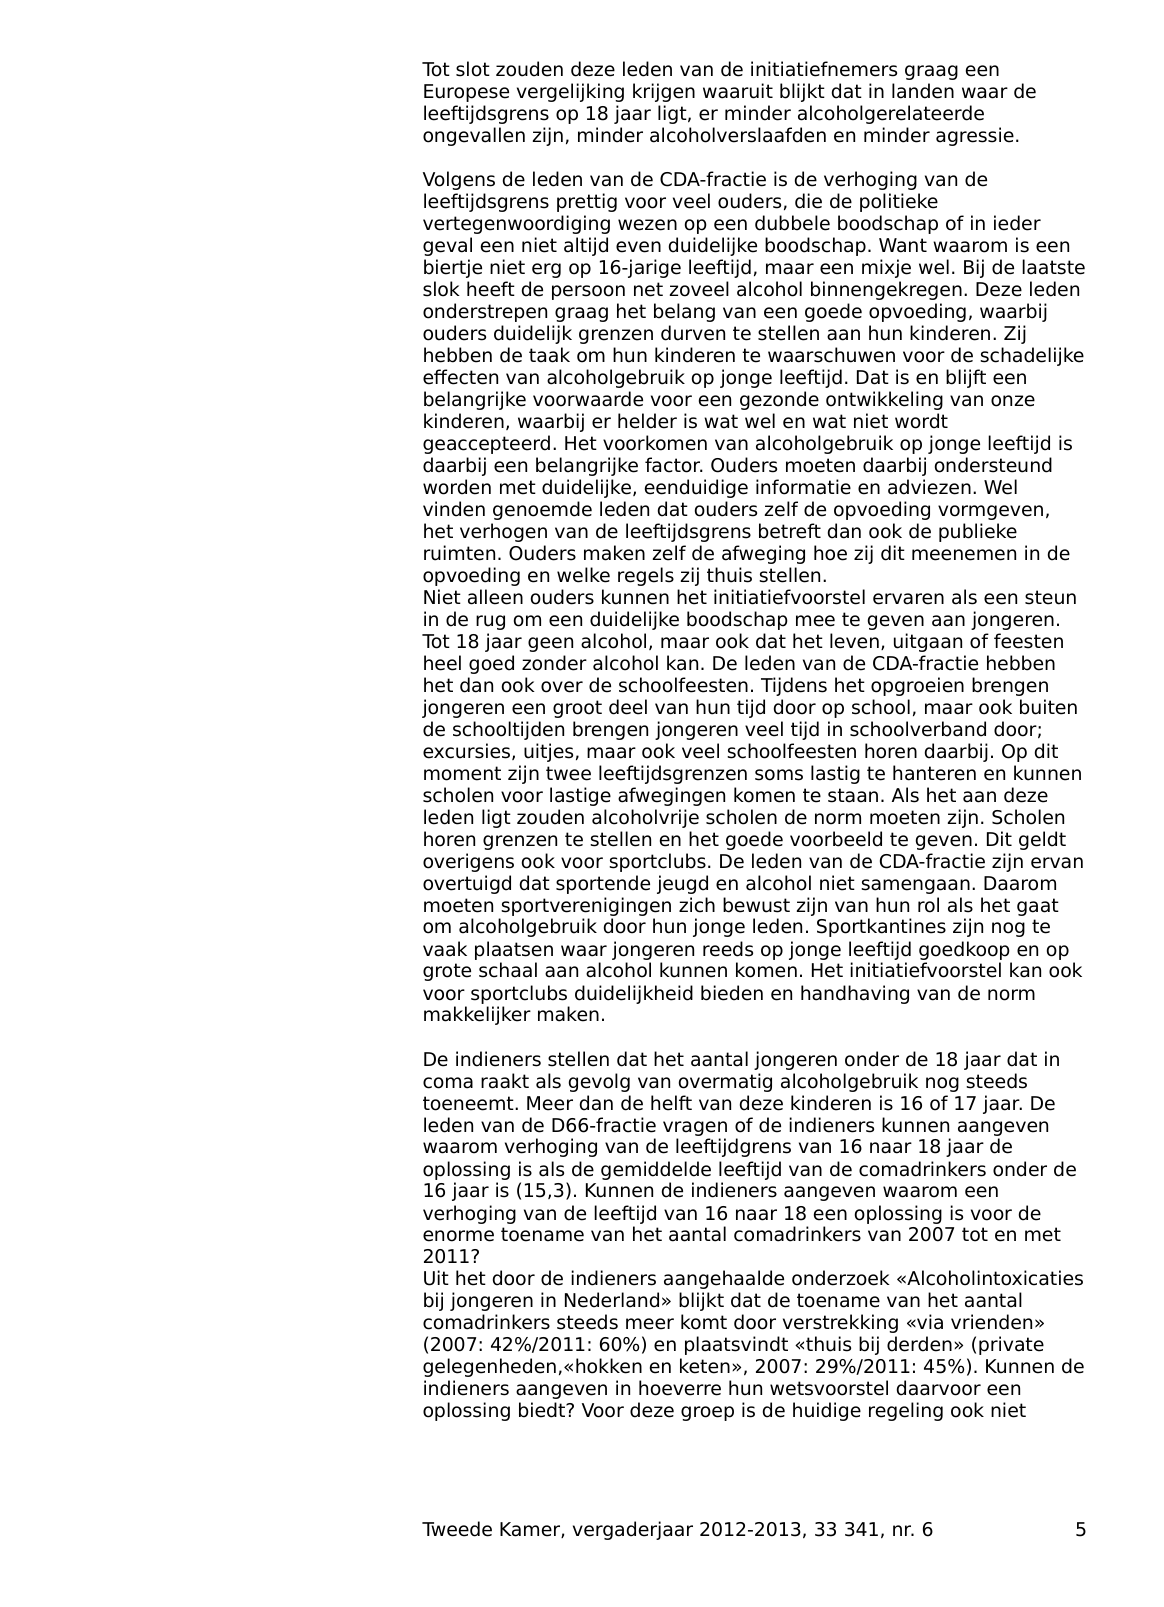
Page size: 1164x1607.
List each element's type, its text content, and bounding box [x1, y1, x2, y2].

text Uit het door de indieners aangehaalde onderzoek «Alcoholintoxicaties bij jongeren in Nederland» blijkt dat de toename van het aantal comadrinkers steeds meer komt door verstrekking «via vrienden» (2007: 42%/2011: 60%) en plaatsvindt «thuis bij derden» (private gelegenheden,«hokken en keten», 2007: 29%/2011: 45%). Kunnen de indieners aangeven in hoeverre hun wetsvoorstel daarvoor een oplossing biedt? Voor deze groep is de huidige regeling ook niet [422, 1268, 1087, 1422]
text Niet alleen ouders kunnen het initiatiefvoorstel ervaren als een steun in de rug om een duidelijke boodschap mee te geven aan jongeren. Tot 18 jaar geen alcohol, maar ook dat het leven, uitgaan of feesten heel goed zonder alcohol kan. De leden van de CDA-fractie hebben het dan ook over de schoolfeesten. Tijdens het opgroeien brengen jongeren een groot deel van hun tijd door op school, maar ook buiten de schooltijden brengen jongeren veel tijd in schoolverband door; excursies, uitjes, maar ook veel schoolfeesten horen daarbij. Op dit moment zijn twee leeftijdsgrenzen soms lastig te hanteren en kunnen scholen voor lastige afwegingen komen te staan. Als het aan deze leden ligt zouden alcoholvrije scholen de norm moeten zijn. Scholen horen grenzen te stellen en het goede voorbeeld te geven. Dit geldt overigens ook voor sportclubs. De leden van de CDA-fractie zijn ervan overtuigd dat sportende jeugd en alcohol niet samengaan. Daarom moeten sportverenigingen zich bewust zijn van hun rol als het gaat om alcoholgebruik door hun jonge leden. Sportkantines zijn nog te vaak plaatsen waar jongeren reeds op jonge leeftijd goedkoop en op grote schaal aan alcohol kunnen komen. Het initiatiefvoorstel kan ook voor sportclubs duidelijkheid bieden en handhaving van de norm makkelijker maken. [422, 587, 1087, 1026]
text Tot slot zouden deze leden van de initiatiefnemers graag een Europese vergelijking krijgen waaruit blijkt dat in landen waar de leeftijdsgrens op 18 jaar ligt, er minder alcoholgerelateerde ongevallen zijn, minder alcoholverslaafden en minder agressie. [422, 59, 1087, 147]
text De indieners stellen dat het aantal jongeren onder de 18 jaar dat in coma raakt als gevolg van overmatig alcoholgebruik nog steeds toeneemt. Meer dan de helft van deze kinderen is 16 of 17 jaar. De leden van de D66-fractie vragen of de indieners kunnen aangeven waarom verhoging van de leeftijdgrens van 16 naar 18 jaar de oplossing is als de gemiddelde leeftijd van de comadrinkers onder de 16 jaar is (15,3). Kunnen de indieners aangeven waarom een verhoging van de leeftijd van 16 naar 18 een oplossing is voor de enorme toename van het aantal comadrinkers van 2007 tot en met 2011? [422, 1048, 1087, 1268]
text Volgens de leden van de CDA-fractie is de verhoging van de leeftijdsgrens prettig voor veel ouders, die de politieke vertegenwoordiging wezen op een dubbele boodschap of in ieder geval een niet altijd even duidelijke boodschap. Want waarom is een biertje niet erg op 16-jarige leeftijd, maar een mixje wel. Bij de laatste slok heeft de persoon net zoveel alcohol binnengekregen. Deze leden onderstrepen graag het belang van een goede opvoeding, waarbij ouders duidelijk grenzen durven te stellen aan hun kinderen. Zij hebben de taak om hun kinderen te waarschuwen voor de schadelijke effecten van alcoholgebruik op jonge leeftijd. Dat is en blijft een belangrijke voorwaarde voor een gezonde ontwikkeling van onze kinderen, waarbij er helder is wat wel en wat niet wordt geaccepteerd. Het voorkomen van alcoholgebruik op jonge leeftijd is daarbij een belangrijke factor. Ouders moeten daarbij ondersteund worden met duidelijke, eenduidige informatie en adviezen. Wel vinden genoemde leden dat ouders zelf de opvoeding vormgeven, het verhogen van de leeftijdsgrens betreft dan ook de publieke ruimten. Ouders maken zelf de afweging hoe zij dit meenemen in de opvoeding en welke regels zij thuis stellen. [422, 169, 1087, 587]
